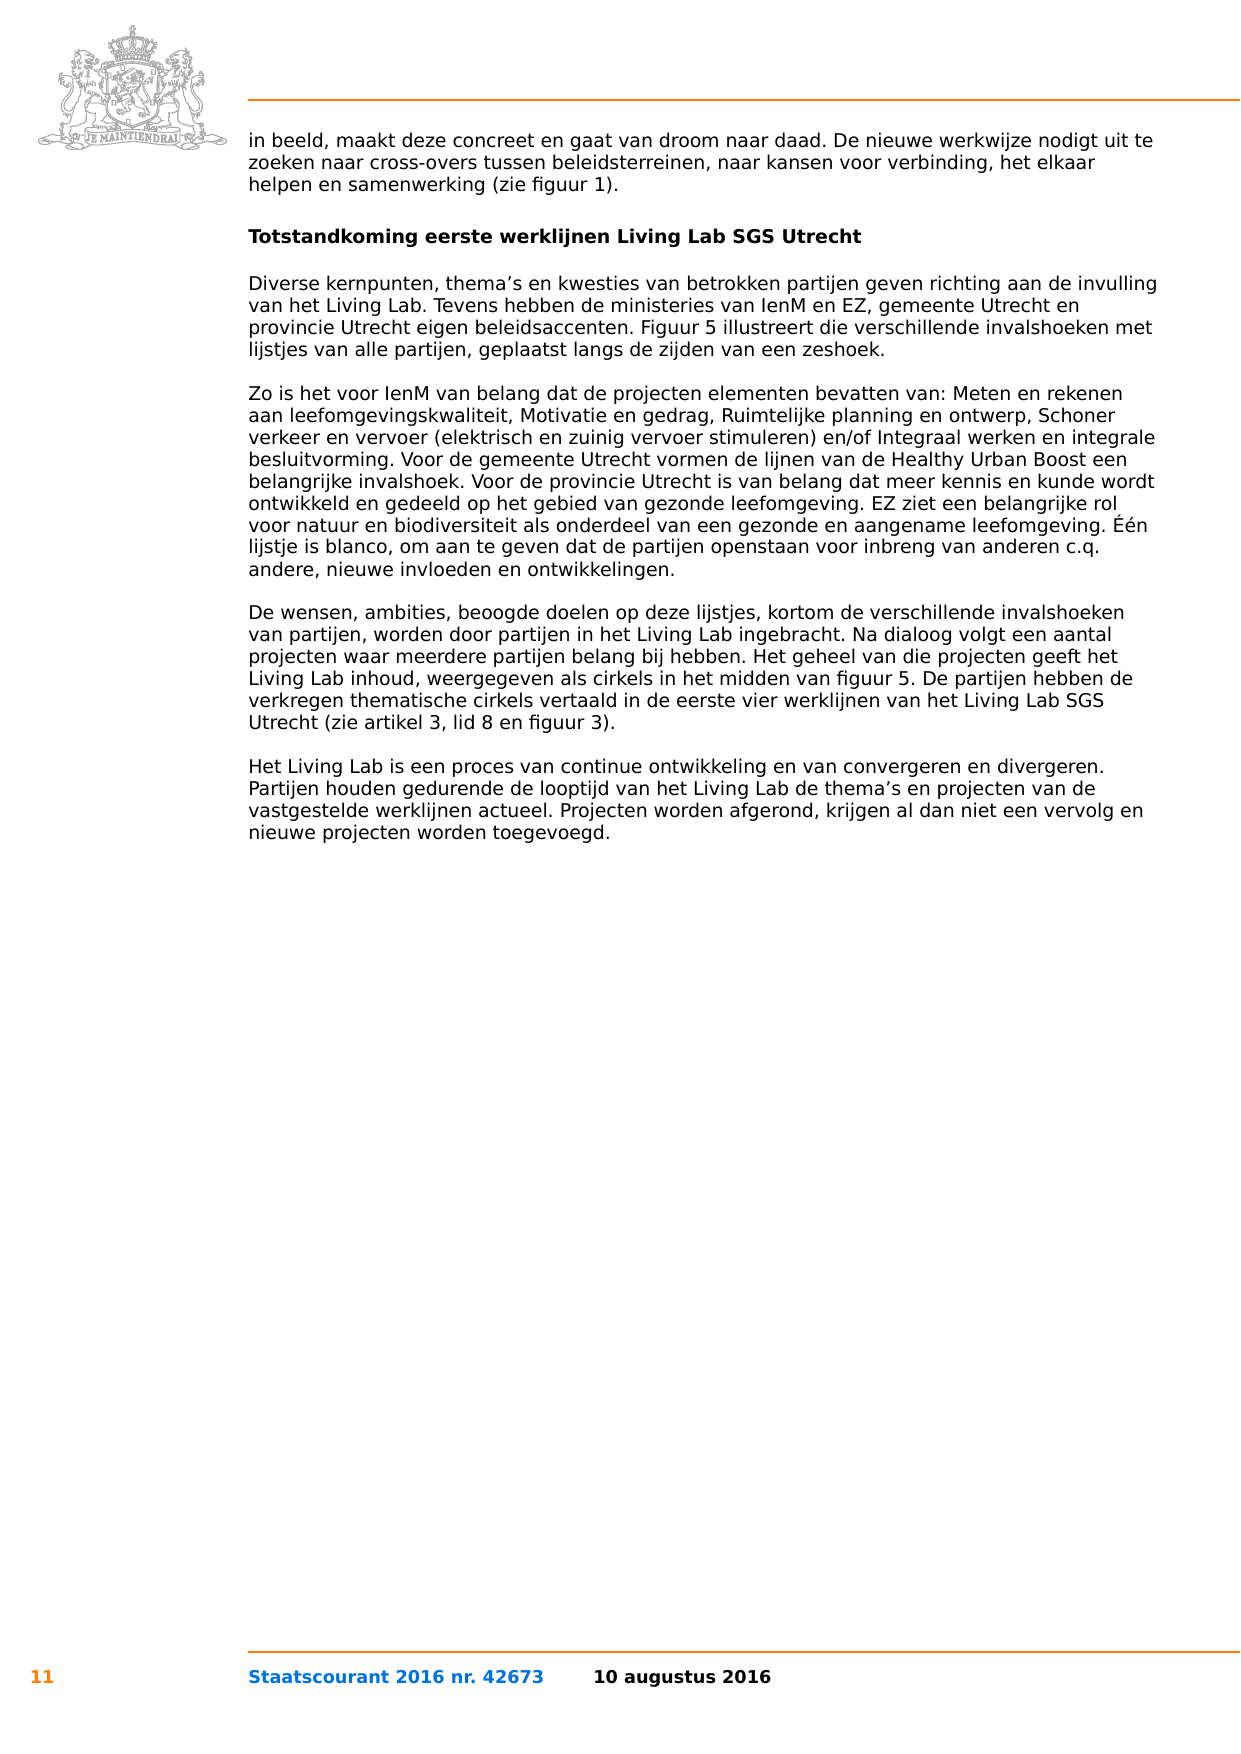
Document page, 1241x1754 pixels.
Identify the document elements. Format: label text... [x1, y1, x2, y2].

text Diverse kernpunten, thema’s en kwesties van betrokken partijen geven richting aan de invulling van het Living Lab. Tevens hebben de ministeries van IenM en EZ, gemeente Utrecht en provincie Utrecht eigen beleidsaccenten. Figuur 5 illustreert die verschillende invalshoeken met lijstjes van alle partijen, geplaatst langs de zijden van een zeshoek. [248, 273, 1163, 361]
text Het Living Lab is een proces van continue ontwikkeling en van convergeren en divergeren. Partijen houden gedurende de looptijd van het Living Lab de thema’s en projecten van de vastgestelde werklijnen actueel. Projecten worden afgerond, krijgen al dan niet een vervolg en nieuwe projecten worden toegevoegd. [248, 756, 1163, 844]
text Zo is het voor IenM van belang dat de projecten elementen bevatten van: Meten en rekenen aan leefomgevingskwaliteit, Motivatie en gedrag, Ruimtelijke planning en ontwerp, Schoner verkeer en vervoer (elektrisch en zuinig vervoer stimuleren) en/of Integraal werken en integrale besluitvorming. Voor de gemeente Utrecht vormen de lijnen van de Healthy Urban Boost een belangrijke invalshoek. Voor de provincie Utrecht is van belang dat meer kennis en kunde wordt ontwikkeld en gedeeld op het gebied van gezonde leefomgeving. EZ ziet een belangrijke rol voor natuur en biodiversiteit als onderdeel van een gezonde en aangename leefomgeving. Één lijstje is blanco, om aan te geven dat de partijen openstaan voor inbreng van anderen c.q. andere, nieuwe invloeden en ontwikkelingen. [248, 383, 1163, 580]
picture [38, 25, 227, 150]
text in beeld, maakt deze concreet en gaat van droom naar daad. De nieuwe werkwijze nodigt uit te zoeken naar cross-overs tussen beleidsterreinen, naar kansen voor verbinding, het elkaar helpen en samenwerking (zie figuur 1). [248, 130, 1163, 196]
text De wensen, ambities, beoogde doelen op deze lijstjes, kortom de verschillende invalshoeken van partijen, worden door partijen in het Living Lab ingebracht. Na dialoog volgt een aantal projecten waar meerdere partijen belang bij hebben. Het geheel van die projecten geeft het Living Lab inhoud, weergegeven als cirkels in het midden van figuur 5. De partijen hebben de verkregen thematische cirkels vertaald in de eerste vier werklijnen van het Living Lab SGS Utrecht (zie artikel 3, lid 8 en figuur 3). [248, 602, 1163, 734]
subtitle Totstandkoming eerste werklijnen Living Lab SGS Utrecht [248, 226, 1163, 248]
